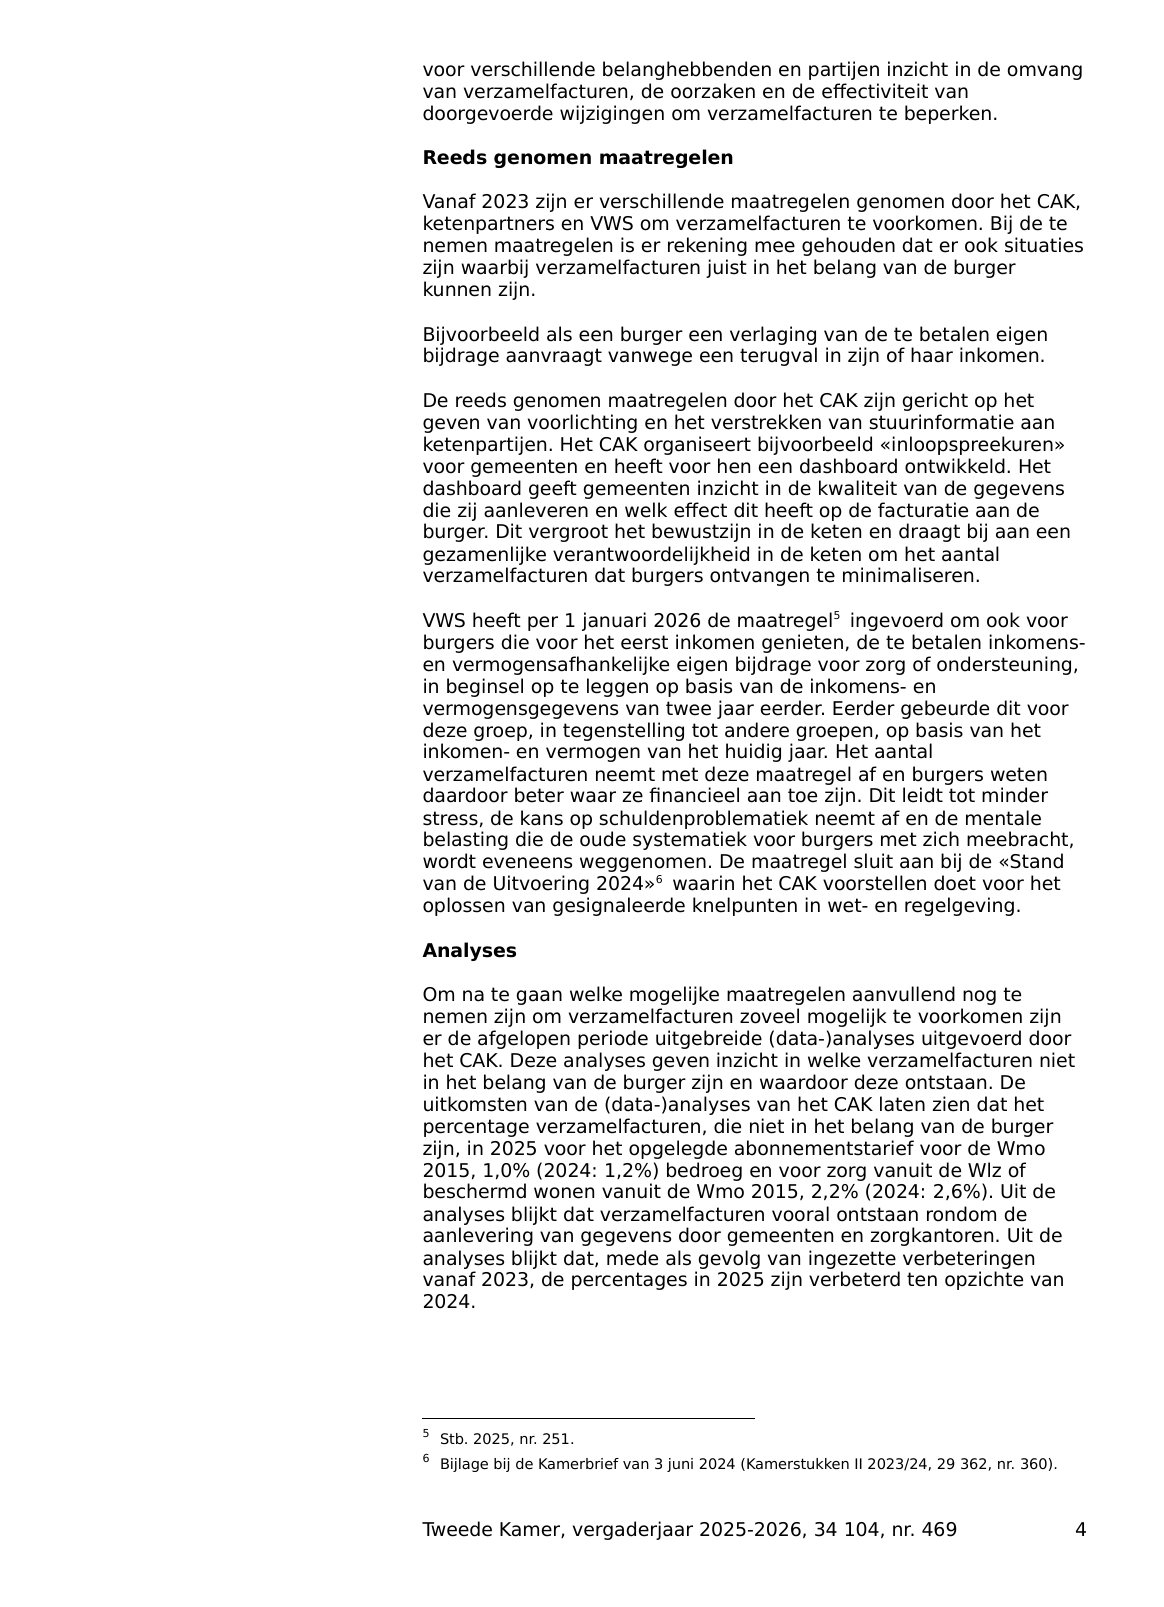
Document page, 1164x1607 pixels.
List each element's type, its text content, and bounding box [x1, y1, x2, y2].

text Om na te gaan welke mogelijke maatregelen aanvullend nog te nemen zijn om verzamelfacturen zoveel mogelijk te voorkomen zijn er de afgelopen periode uitgebreide (data-)analyses uitgevoerd door het CAK. Deze analyses geven inzicht in welke verzamelfacturen niet in het belang van de burger zijn en waardoor deze ontstaan. De uitkomsten van de (data-)analyses van het CAK laten zien dat het percentage verzamelfacturen, die niet in het belang van de burger zijn, in 2025 voor het opgelegde abonnementstarief voor de Wmo 2015, 1,0% (2024: 1,2%) bedroeg en voor zorg vanuit de Wlz of beschermd wonen vanuit de Wmo 2015, 2,2% (2024: 2,6%). Uit de analyses blijkt dat verzamelfacturen vooral ontstaan rondom de aanlevering van gegevens door gemeenten en zorgkantoren. Uit de analyses blijkt dat, mede als gevolg van ingezette verbeteringen vanaf 2023, de percentages in 2025 zijn verbeterd ten opzichte van 2024. [422, 984, 1087, 1313]
subtitle Reeds genomen maatregelen [422, 147, 1087, 169]
text Vanaf 2023 zijn er verschillende maatregelen genomen door het CAK, ketenpartners en VWS om verzamelfacturen te voorkomen. Bij de te nemen maatregelen is er rekening mee gehouden dat er ook situaties zijn waarbij verzamelfacturen juist in het belang van de burger kunnen zijn. [422, 191, 1087, 301]
text voor verschillende belanghebbenden en partijen inzicht in de omvang van verzamelfacturen, de oorzaken en de effectiviteit van doorgevoerde wijzigingen om verzamelfacturen te beperken. [422, 59, 1087, 125]
text Bijvoorbeeld als een burger een verlaging van de te betalen eigen bijdrage aanvraagt vanwege een terugval in zijn of haar inkomen. [422, 323, 1087, 367]
text De reeds genomen maatregelen door het CAK zijn gericht op het geven van voorlichting en het verstrekken van stuurinformatie aan ketenpartijen. Het CAK organiseert bijvoorbeeld «inloopspreekuren» voor gemeenten en heeft voor hen een dashboard ontwikkeld. Het dashboard geeft gemeenten inzicht in de kwaliteit van de gegevens die zij aanleveren en welk effect dit heeft op de facturatie aan de burger. Dit vergroot het bewustzijn in de keten en draagt bij aan een gezamenlijke verantwoordelijkheid in de keten om het aantal verzamelfacturen dat burgers ontvangen te minimaliseren. [422, 389, 1087, 587]
text VWS heeft per 1 januari 2026 de maatregel ingevoerd om ook voor burgers die voor het eerst inkomen genieten, de te betalen inkomens- en vermogensafhankelijke eigen bijdrage voor zorg of ondersteuning, in beginsel op te leggen op basis van de inkomens- en vermogensgegevens van twee jaar eerder. Eerder gebeurde dit voor deze groep, in tegenstelling tot andere groepen, op basis van het inkomen- en vermogen van het huidig jaar. Het aantal verzamelfacturen neemt met deze maatregel af en burgers weten daardoor beter waar ze financieel aan toe zijn. Dit leidt tot minder stress, de kans op schuldenproblematiek neemt af en de mentale belasting die de oude systematiek voor burgers met zich meebracht, wordt eveneens weggenomen. De maatregel sluit aan bij de «Stand van de Uitvoering 2024» waarin het CAK voorstellen doet voor het oplossen van gesignaleerde knelpunten in wet- en regelgeving. [422, 609, 1087, 917]
text Stb. 2025, nr. 251. [422, 1427, 1087, 1449]
subtitle Analyses [422, 939, 1087, 961]
text Bijlage bij de Kamerbrief van 3 juni 2024 (Kamerstukken II 2023/24, 29 362, nr. 360). [422, 1452, 1087, 1474]
